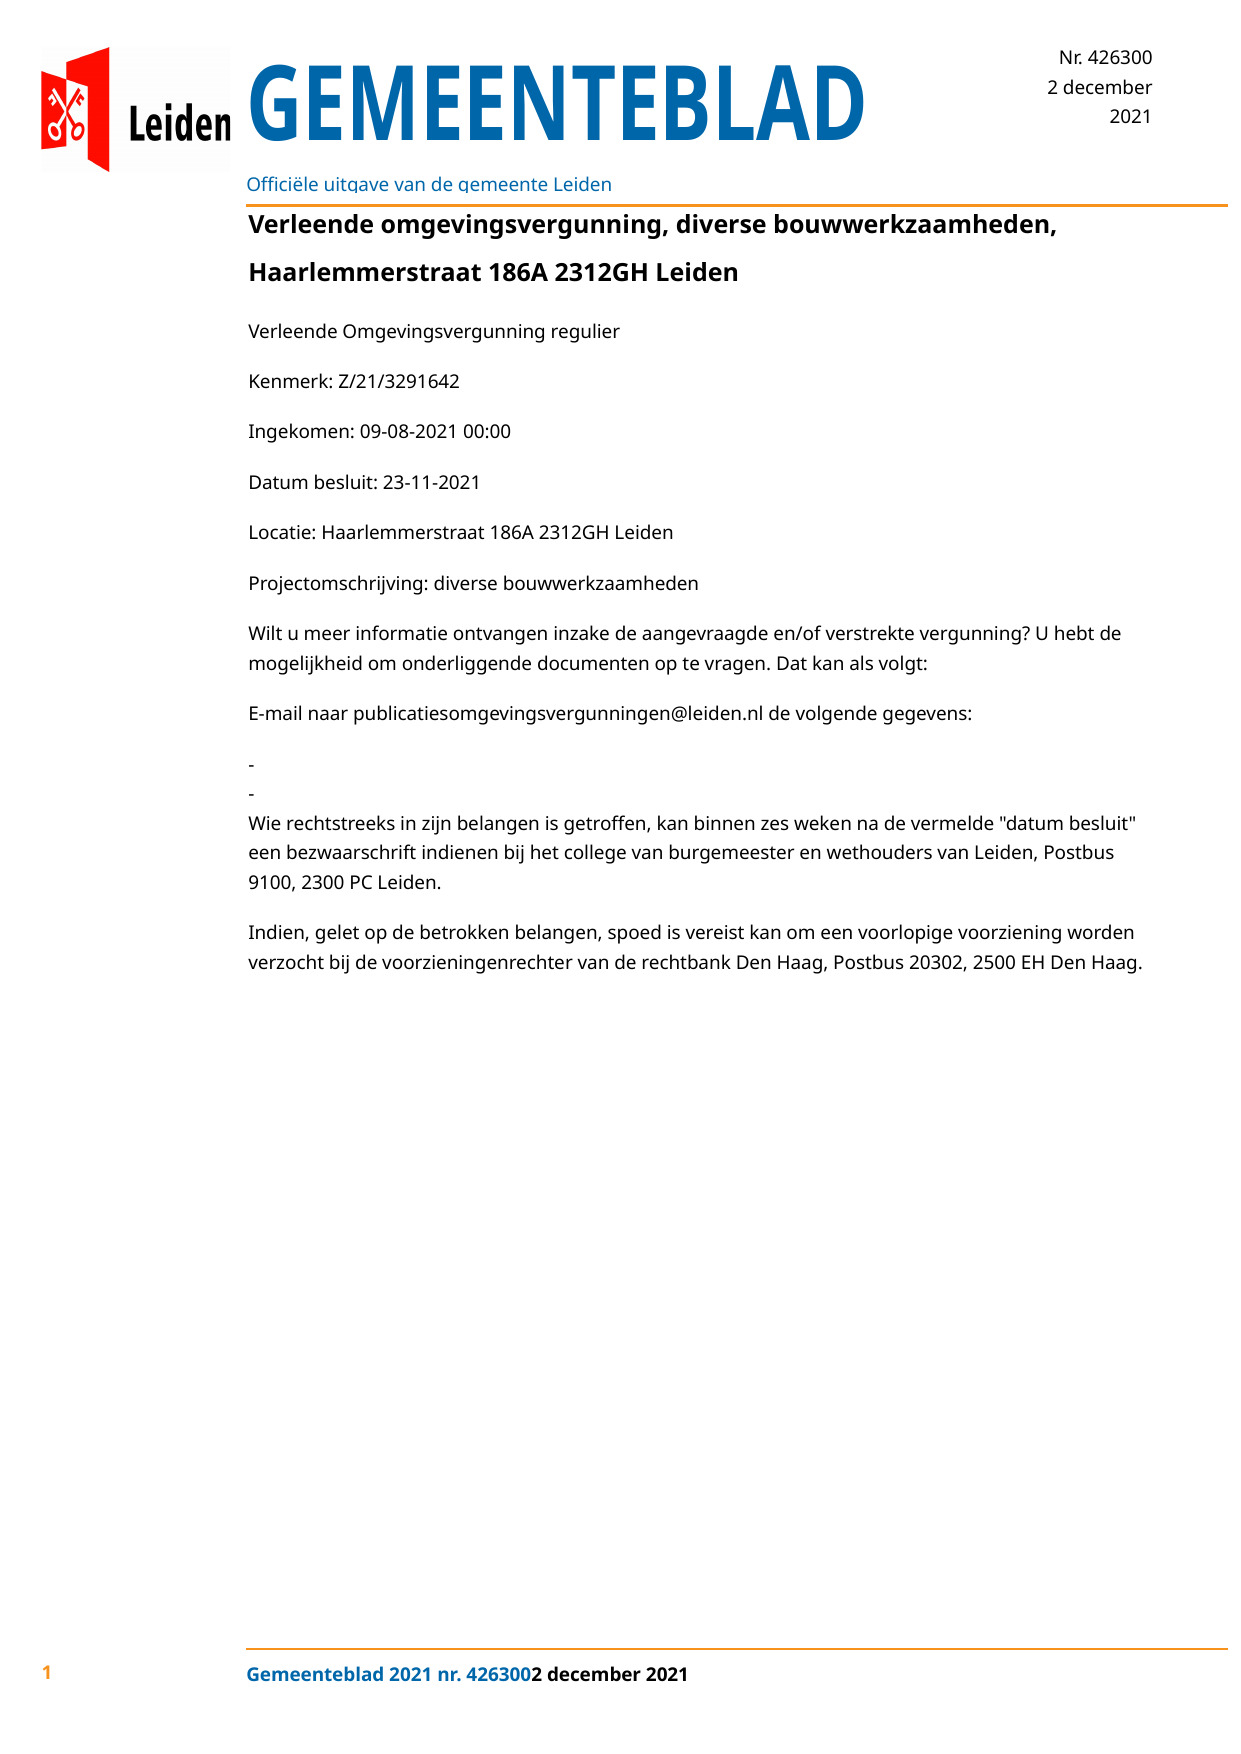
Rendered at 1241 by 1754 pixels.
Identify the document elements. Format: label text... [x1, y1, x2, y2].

text Verleende omgevingsvergunning, diverse bouwwerkzaamheden, Haarlemmerstraat 186A 2312GH Leiden [248, 207, 1152, 288]
text Locatie: Haarlemmerstraat 186A 2312GH Leiden [248, 519, 1152, 545]
text E-mail naar publicatiesomgevingsvergunningen@leiden.nl de volgende gegevens: [248, 700, 1152, 726]
text Indien, gelet op de betrokken belangen, spoed is vereist kan om een voorlopige voorziening worden verzocht bij de voorzieningenrechter van de rechtbank Den Haag, Postbus 20302, 2500 EH Den Haag. [248, 919, 1152, 975]
text Verleende Omgevingsvergunning regulier [248, 318, 1152, 344]
text Wilt u meer informatie ontvangen inzake de aangevraagde en/of verstrekte vergunning? U hebt de mogelijkheid om onderliggende documenten op te vragen. Dat kan als volgt: [248, 620, 1152, 676]
text Ingekomen: 09-08-2021 00:00 [248, 419, 1152, 444]
text Kenmerk: Z/21/3291642 [248, 368, 1152, 394]
text Datum besluit: 23-11-2021 [248, 469, 1152, 495]
text Projectomschrijving: diverse bouwwerkzaamheden [248, 570, 1152, 596]
picture [41, 47, 231, 172]
text Wie rechtstreeks in zijn belangen is getroffen, kan binnen zes weken na de vermelde "datum besluit" een bezwaarschrift indienen bij het college van burgemeester en wethouders van Leiden, Postbus 9100, 2300 PC Leiden. [248, 810, 1152, 895]
